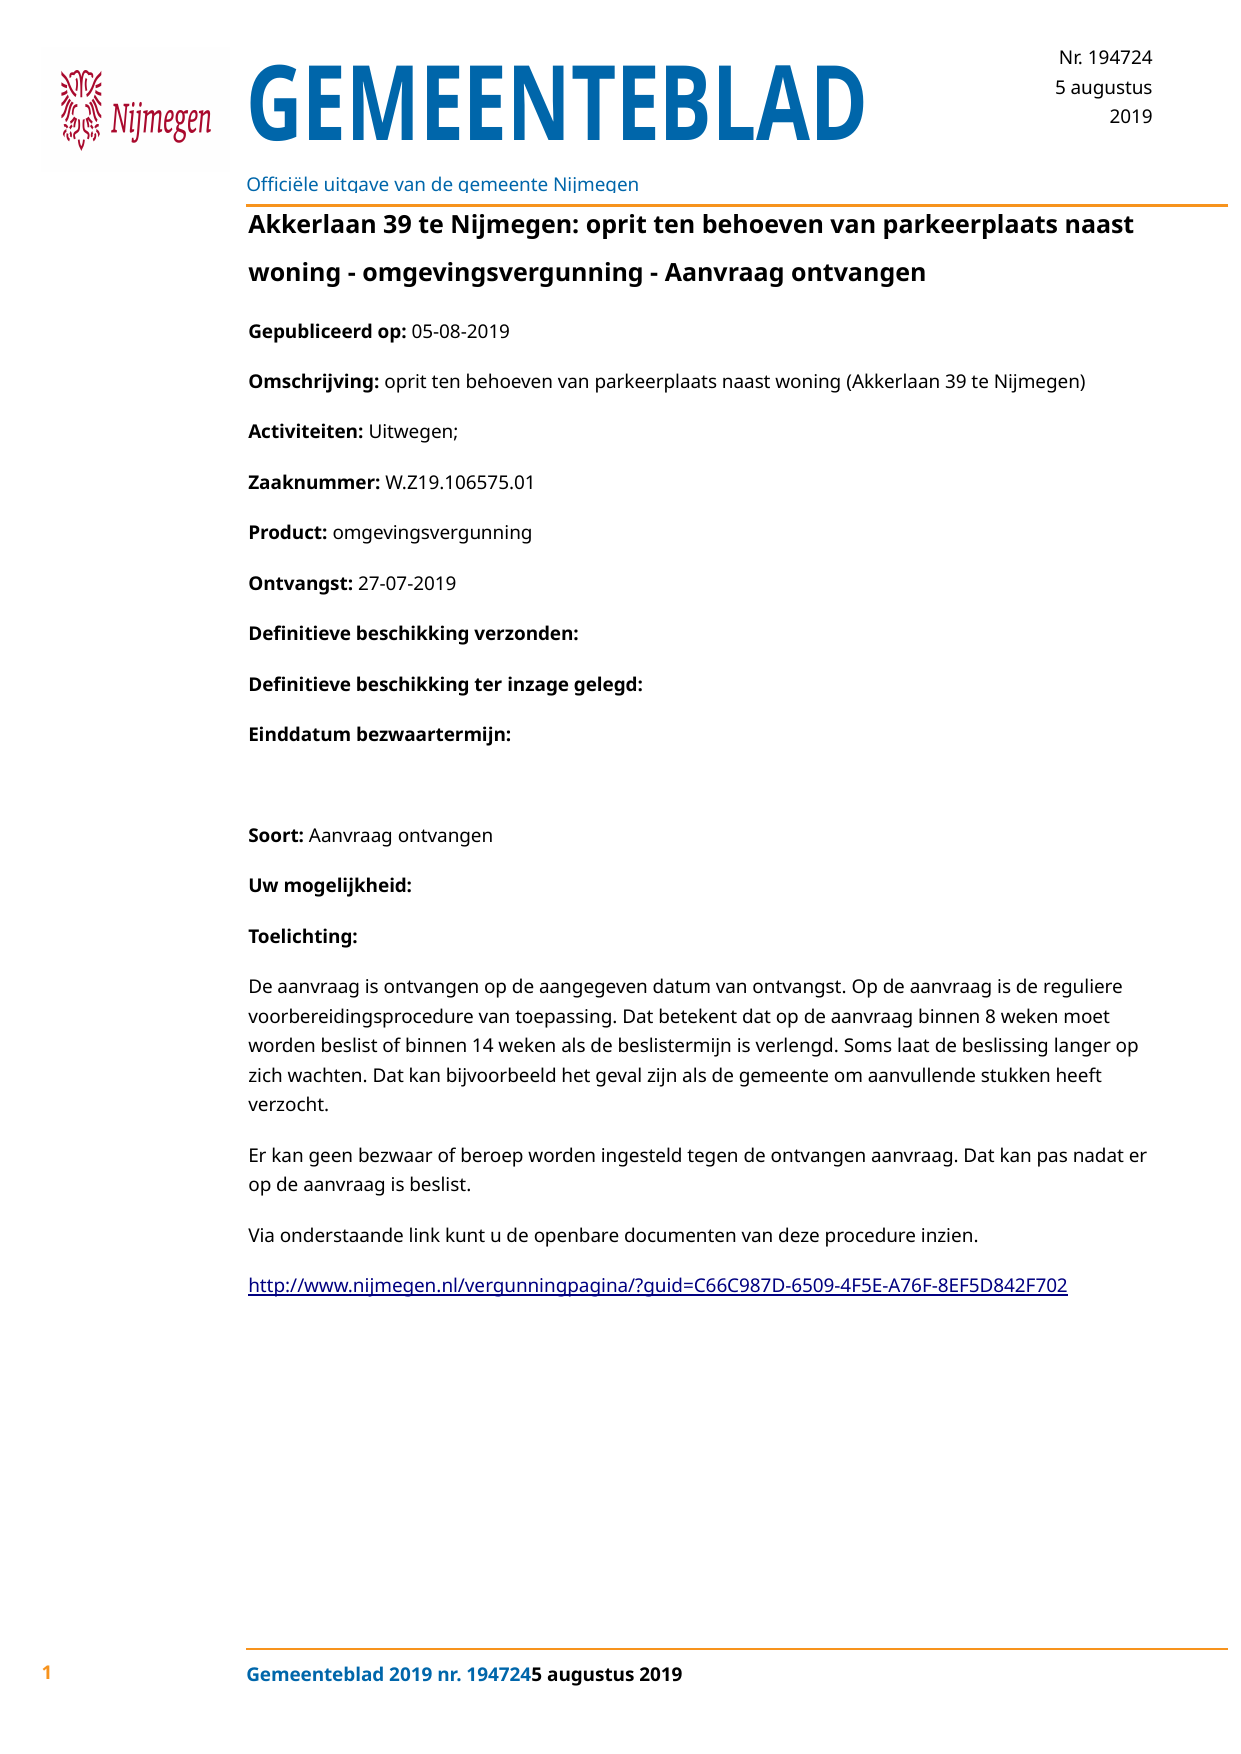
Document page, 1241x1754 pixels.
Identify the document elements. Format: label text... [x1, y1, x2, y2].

text Zaaknummer: W.Z19.106575.01 [248, 469, 1152, 495]
text Ontvangst: 27-07-2019 [248, 570, 1152, 596]
text Activiteiten: Uitwegen; [248, 419, 1152, 444]
picture [41, 47, 231, 172]
text Einddatum bezwaartermijn: [248, 721, 1152, 747]
text Uw mogelijkheid: [248, 872, 1152, 898]
text Via onderstaande link kunt u de openbare documenten van deze procedure inzien. [248, 1222, 1152, 1248]
text Er kan geen bezwaar of beroep worden ingesteld tegen de ontvangen aanvraag. Dat kan pas nadat er op de aanvraag is beslist. [248, 1142, 1152, 1197]
text http://www.nijmegen.nl/vergunningpagina/?guid=C66C987D-6509-4F5E-A76F-8EF5D842F702 [248, 1272, 1152, 1298]
text Soort: Aanvraag ontvangen [248, 822, 1152, 848]
text Definitieve beschikking ter inzage gelegd: [248, 671, 1152, 697]
text Toelichting: [248, 923, 1152, 949]
text Omschrijving: oprit ten behoeven van parkeerplaats naast woning (Akkerlaan 39 te Nijmegen) [248, 368, 1152, 394]
text Gepubliceerd op: 05-08-2019 [248, 318, 1152, 344]
text De aanvraag is ontvangen op de aangegeven datum van ontvangst. Op de aanvraag is de reguliere voorbereidingsprocedure van toepassing. Dat betekent dat op de aanvraag binnen 8 weken moet worden beslist of binnen 14 weken als de beslistermijn is verlengd. Soms laat de beslissing langer op zich wachten. Dat kan bijvoorbeeld het geval zijn als de gemeente om aanvullende stukken heeft verzocht. [248, 973, 1152, 1117]
text Akkerlaan 39 te Nijmegen: oprit ten behoeven van parkeerplaats naast woning - omgevingsvergunning - Aanvraag ontvangen [248, 207, 1152, 288]
text Definitieve beschikking verzonden: [248, 620, 1152, 646]
text Product: omgevingsvergunning [248, 519, 1152, 545]
